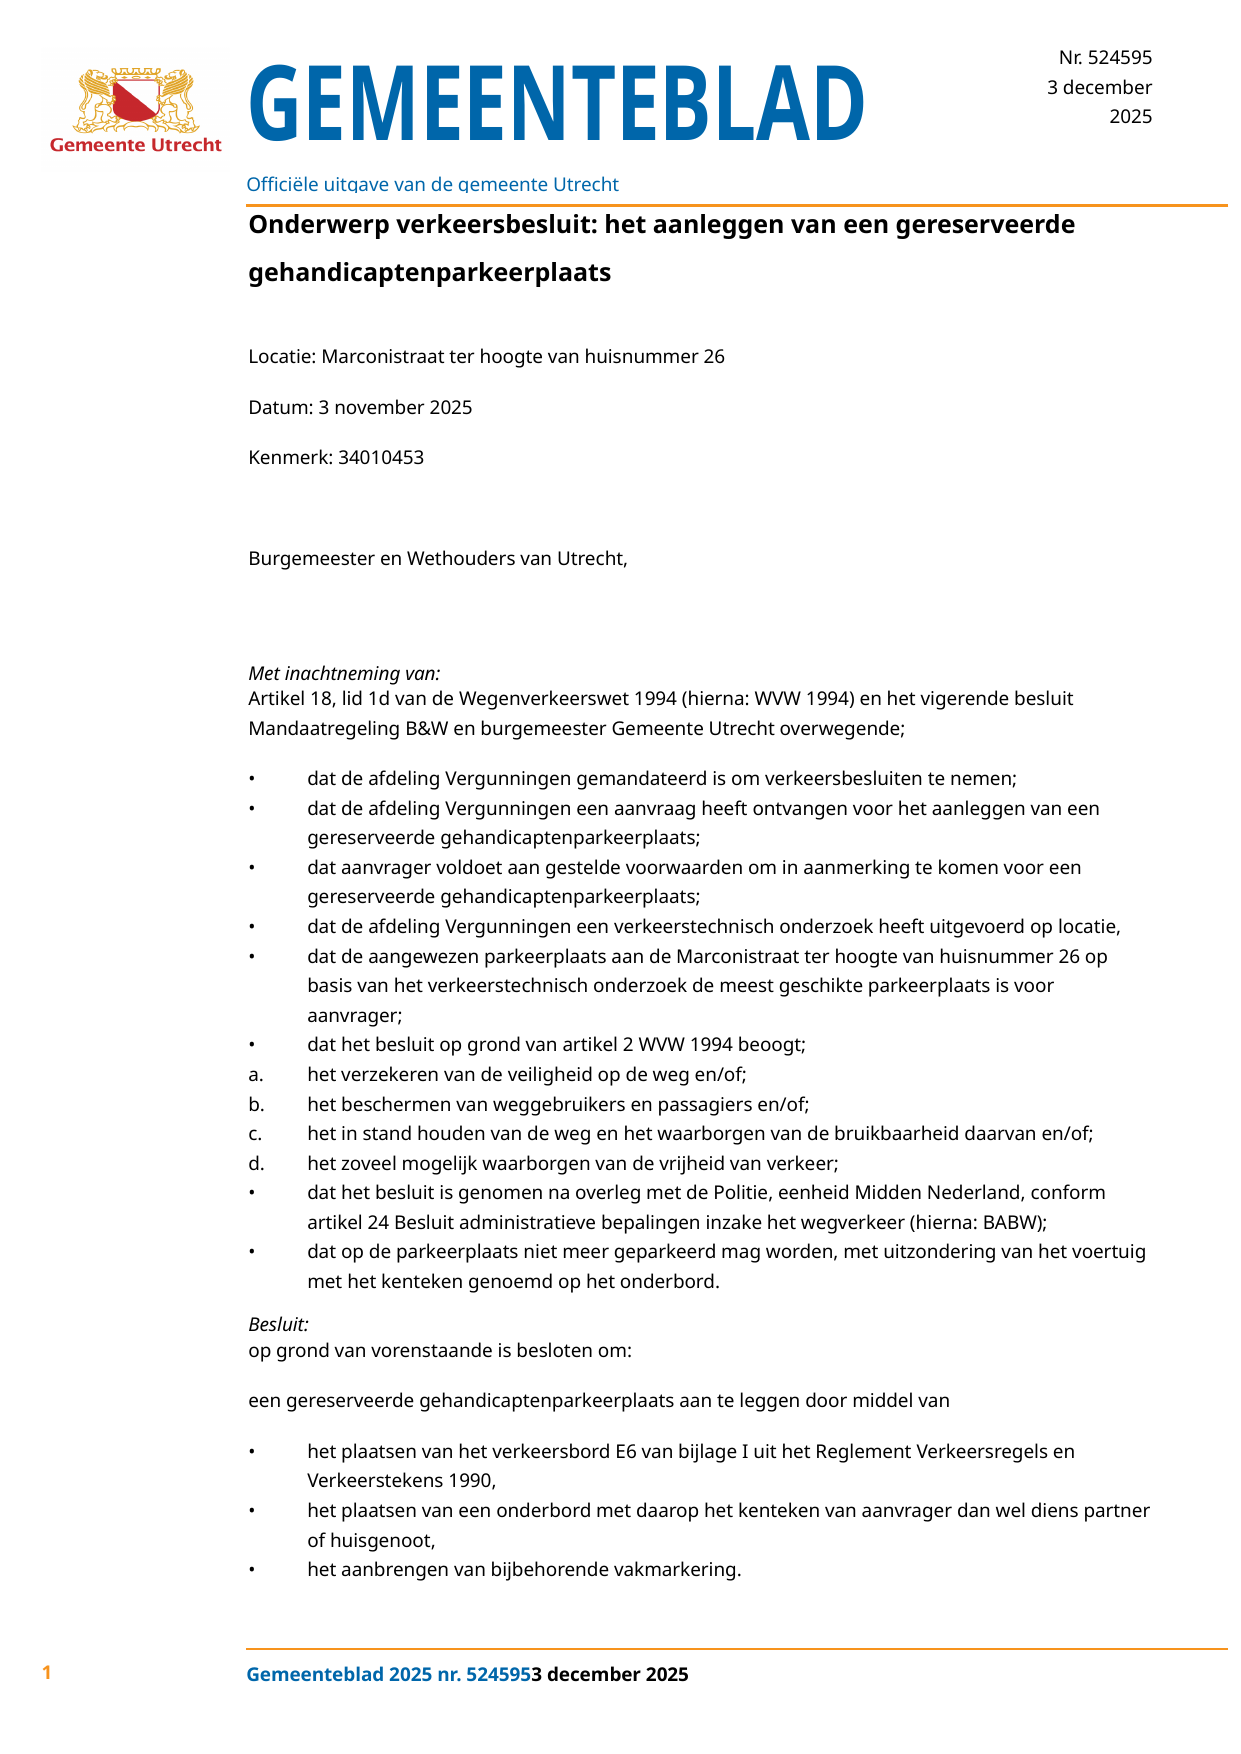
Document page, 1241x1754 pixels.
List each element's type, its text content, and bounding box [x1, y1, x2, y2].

text Besluit: [248, 1311, 1152, 1337]
list dat de afdeling Vergunningen een verkeerstechnisch onderzoek heeft uitgevoerd op locatie, [248, 913, 1152, 939]
text op grond van vorenstaande is besloten om: [248, 1337, 1152, 1363]
list het verzekeren van de veiligheid op de weg en/of; [248, 1061, 1152, 1087]
list het in stand houden van de weg en het waarborgen van de bruikbaarheid daarvan en/of; [248, 1120, 1152, 1146]
list het beschermen van weggebruikers en passagiers en/of; [248, 1091, 1152, 1117]
text Datum: 3 november 2025 [248, 394, 1152, 420]
picture [41, 47, 231, 172]
text Onderwerp verkeersbesluit: het aanleggen van een gereserveerde gehandicaptenparkeerplaats [248, 207, 1152, 288]
list dat op de parkeerplaats niet meer geparkeerd mag worden, met uitzondering van het voertuig met het kenteken genoemd op het onderbord. [248, 1239, 1152, 1294]
text een gereserveerde gehandicaptenparkeerplaats aan te leggen door middel van [248, 1388, 1152, 1413]
list dat het besluit op grond van artikel 2 WVW 1994 beoogt; [248, 1032, 1152, 1057]
list dat de afdeling Vergunningen een aanvraag heeft ontvangen voor het aanleggen van een gereserveerde gehandicaptenparkeerplaats; [248, 795, 1152, 850]
text Burgemeester en Wethouders van Utrecht, [248, 545, 1152, 571]
list dat de afdeling Vergunningen gemandateerd is om verkeersbesluiten te nemen; [248, 765, 1152, 791]
list dat de aangewezen parkeerplaats aan de Marconistraat ter hoogte van huisnummer 26 op basis van het verkeerstechnisch onderzoek de meest geschikte parkeerplaats is voor aanvrager; [248, 943, 1152, 1028]
list het aanbrengen van bijbehorende vakmarkering. [248, 1556, 1152, 1582]
list dat het besluit is genomen na overleg met de Politie, eenheid Midden Nederland, conform artikel 24 Besluit administratieve bepalingen inzake het wegverkeer (hierna: BABW); [248, 1179, 1152, 1235]
list het plaatsen van een onderbord met daarop het kenteken van aanvrager dan wel diens partner of huisgenoot, [248, 1497, 1152, 1552]
list het zoveel mogelijk waarborgen van de vrijheid van verkeer; [248, 1150, 1152, 1176]
text Artikel 18, lid 1d van de Wegenverkeerswet 1994 (hierna: WVW 1994) en het vigerende besluit Mandaatregeling B&W en burgemeester Gemeente Utrecht overwegende; [248, 685, 1152, 741]
text Met inachtneming van: [248, 660, 1152, 685]
text Kenmerk: 34010453 [248, 444, 1152, 470]
text Locatie: Marconistraat ter hoogte van huisnummer 26 [248, 344, 1152, 369]
list dat aanvrager voldoet aan gestelde voorwaarden om in aanmerking te komen voor een gereserveerde gehandicaptenparkeerplaats; [248, 854, 1152, 909]
list het plaatsen van het verkeersbord E6 van bijlage I uit het Reglement Verkeersregels en Verkeerstekens 1990, [248, 1438, 1152, 1493]
